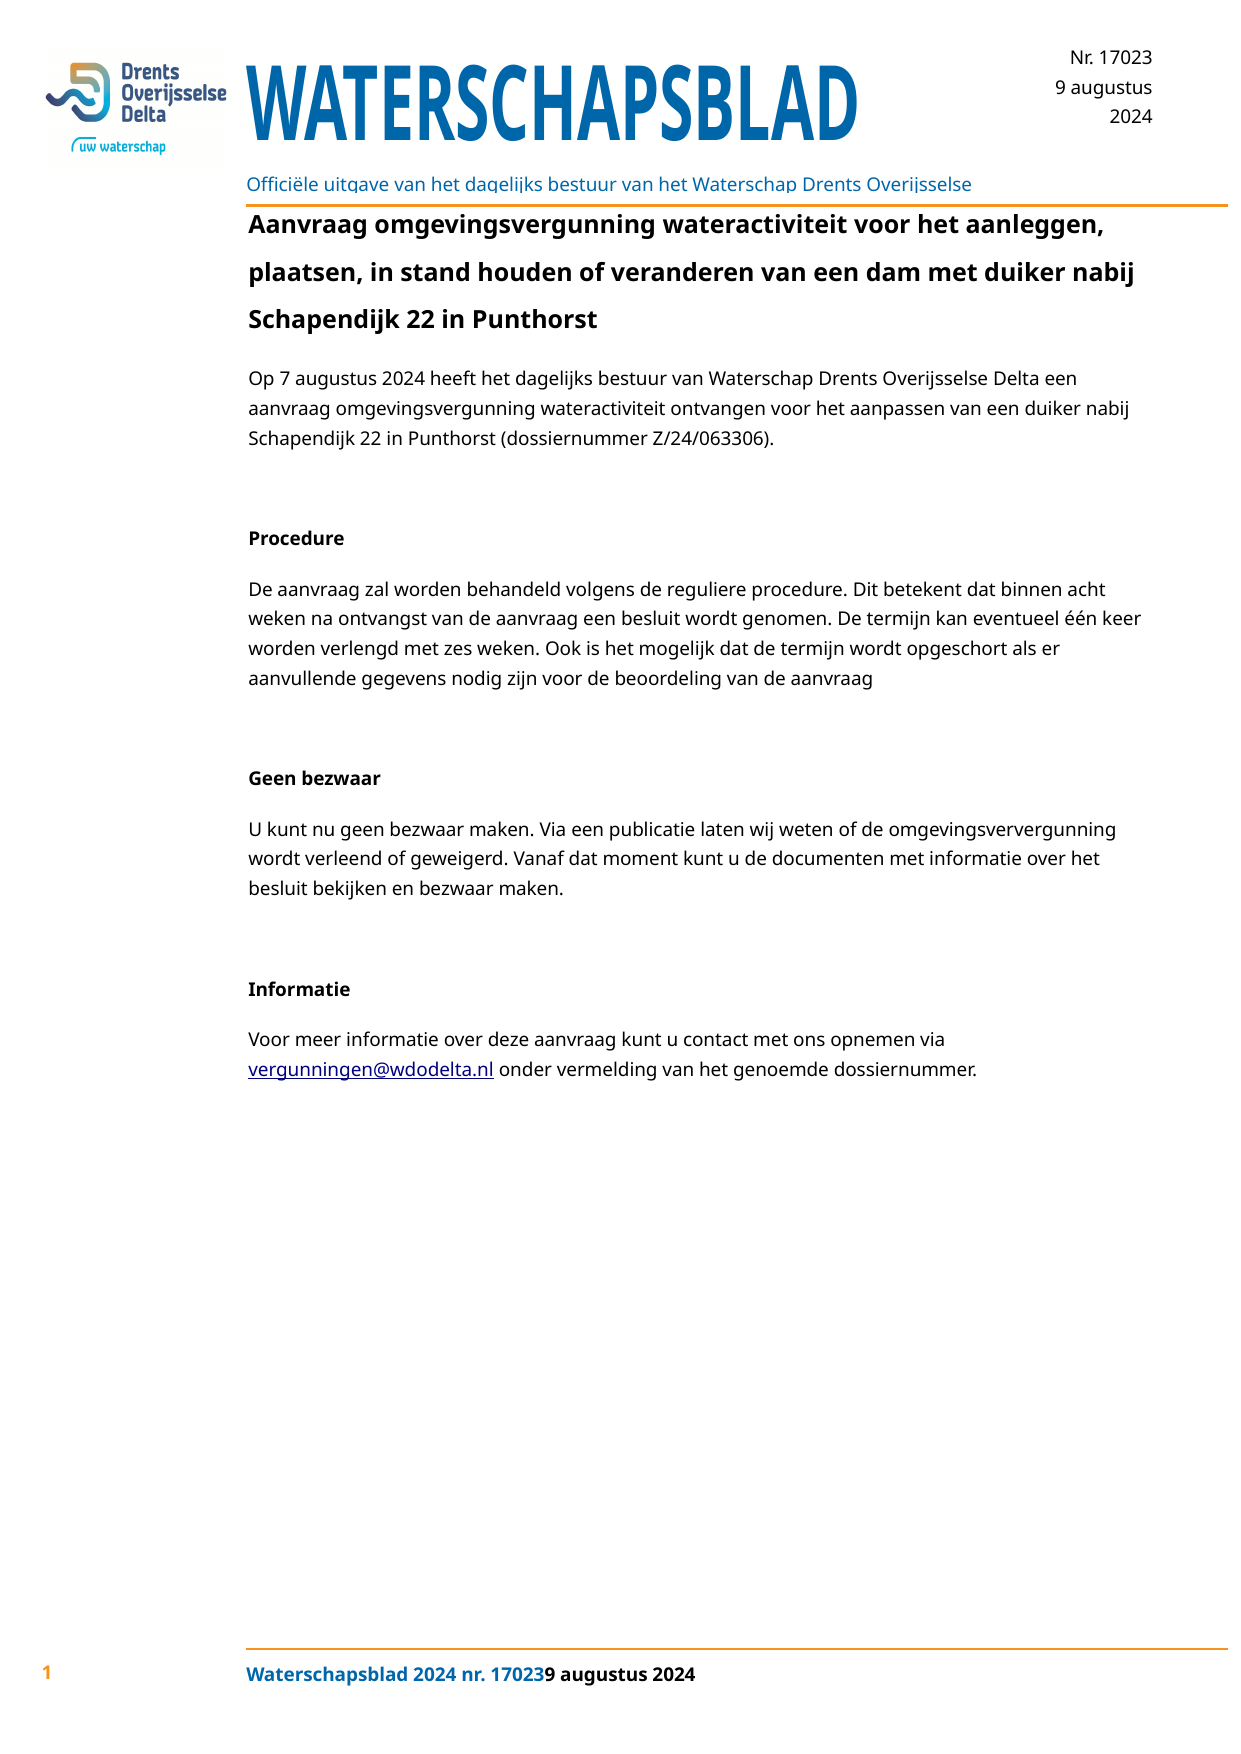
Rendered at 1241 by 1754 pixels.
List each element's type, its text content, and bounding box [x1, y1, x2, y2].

picture [41, 47, 231, 172]
text U kunt nu geen bezwaar maken. Via een publicatie laten wij weten of de omgevingsververgunning wordt verleend of geweigerd. Vanaf dat moment kunt u de documenten met informatie over het besluit bekijken en bezwaar maken. [248, 816, 1152, 901]
text Geen bezwaar [248, 766, 1152, 791]
text Aanvraag omgevingsvergunning wateractiviteit voor het aanleggen, plaatsen, in stand houden of veranderen van een dam met duiker nabij Schapendijk 22 in Punthorst [248, 207, 1152, 336]
text De aanvraag zal worden behandeld volgens de reguliere procedure. Dit betekent dat binnen acht weken na ontvangst van de aanvraag een besluit wordt genomen. De termijn kan eventueel één keer worden verlengd met zes weken. Ook is het mogelijk dat de termijn wordt opgeschort als er aanvullende gegevens nodig zijn voor de beoordeling van de aanvraag [248, 576, 1152, 690]
text Informatie [248, 976, 1152, 1002]
text Op 7 augustus 2024 heeft het dagelijks bestuur van Waterschap Drents Overijsselse Delta een aanvraag omgevingsvergunning wateractiviteit ontvangen voor het aanpassen van een duiker nabij Schapendijk 22 in Punthorst (dossiernummer Z/24/063306). [248, 366, 1152, 450]
text Voor meer informatie over deze aanvraag kunt u contact met ons opnemen via vergunningen@wdodelta.nl onder vermelding van het genoemde dossiernummer. [248, 1026, 1152, 1082]
text Procedure [248, 526, 1152, 551]
